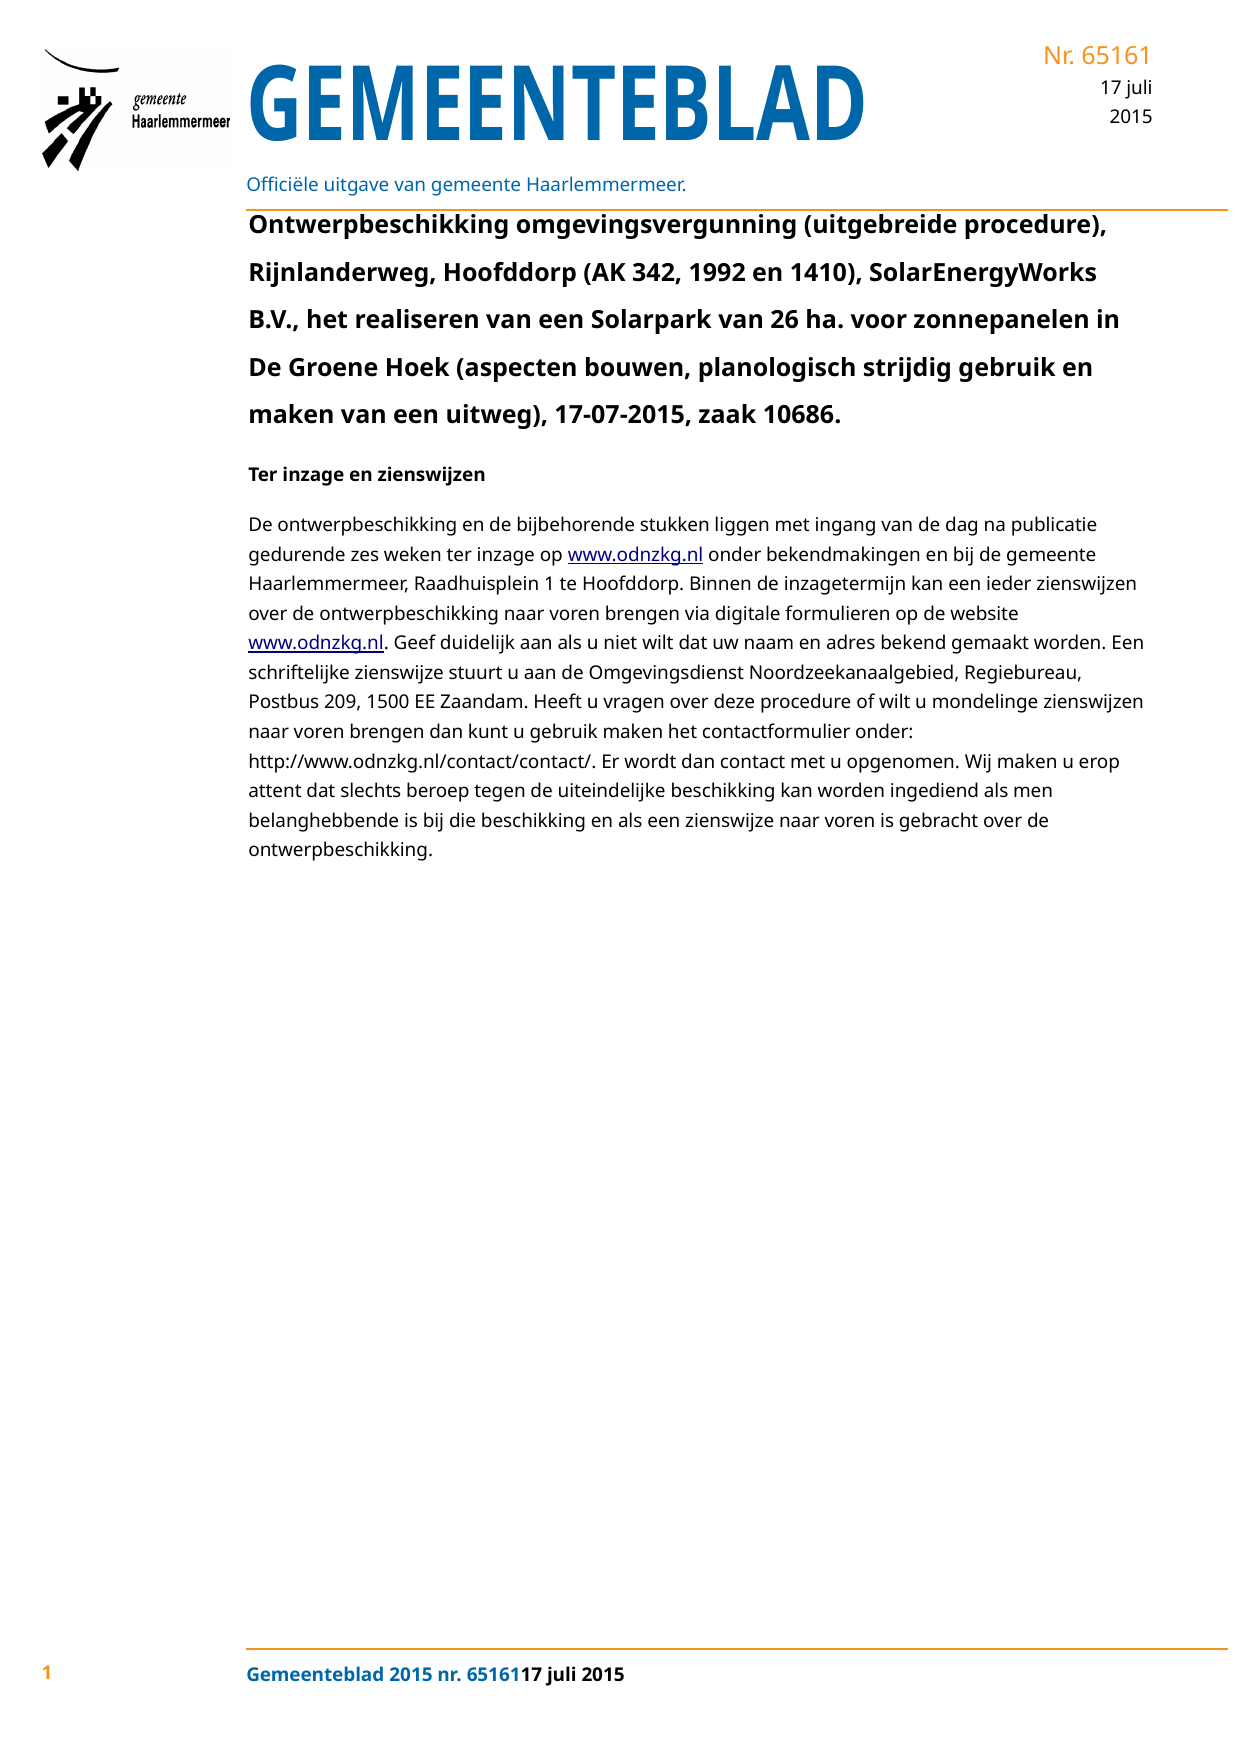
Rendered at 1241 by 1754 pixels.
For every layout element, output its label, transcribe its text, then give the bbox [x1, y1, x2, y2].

text Ter inzage en zienswijzen [248, 461, 1152, 486]
picture [41, 47, 231, 172]
text De ontwerpbeschikking en de bijbehorende stukken liggen met ingang van de dag na publicatie gedurende zes weken ter inzage op www.odnzkg.nl onder bekendmakingen en bij de gemeente Haarlemmermeer, Raadhuisplein 1 te Hoofddorp. Binnen de inzagetermijn kan een ieder zienswijzen over de ontwerpbeschikking naar voren brengen via digitale formulieren op de website www.odnzkg.nl. Geef duidelijk aan als u niet wilt dat uw naam en adres bekend gemaakt worden. Een schriftelijke zienswijze stuurt u aan de Omgevingsdienst Noordzeekanaalgebied, Regiebureau, Postbus 209, 1500 EE Zaandam. Heeft u vragen over deze procedure of wilt u mondelinge zienswijzen naar voren brengen dan kunt u gebruik maken het contactformulier onder: http://www.odnzkg.nl/contact/contact/. Er wordt dan contact met u opgenomen. Wij maken u erop attent dat slechts beroep tegen de uiteindelijke beschikking kan worden ingediend als men belanghebbende is bij die beschikking en als een zienswijze naar voren is gebracht over de ontwerpbeschikking. [248, 511, 1152, 862]
text Ontwerpbeschikking omgevingsvergunning (uitgebreide procedure), Rijnlanderweg, Hoofddorp (AK 342, 1992 en 1410), SolarEnergyWorks B.V., het realiseren van een Solarpark van 26 ha. voor zonnepanelen in De Groene Hoek (aspecten bouwen, planologisch strijdig gebruik en maken van een uitweg), 17-07-2015, zaak 10686. [248, 211, 1152, 431]
